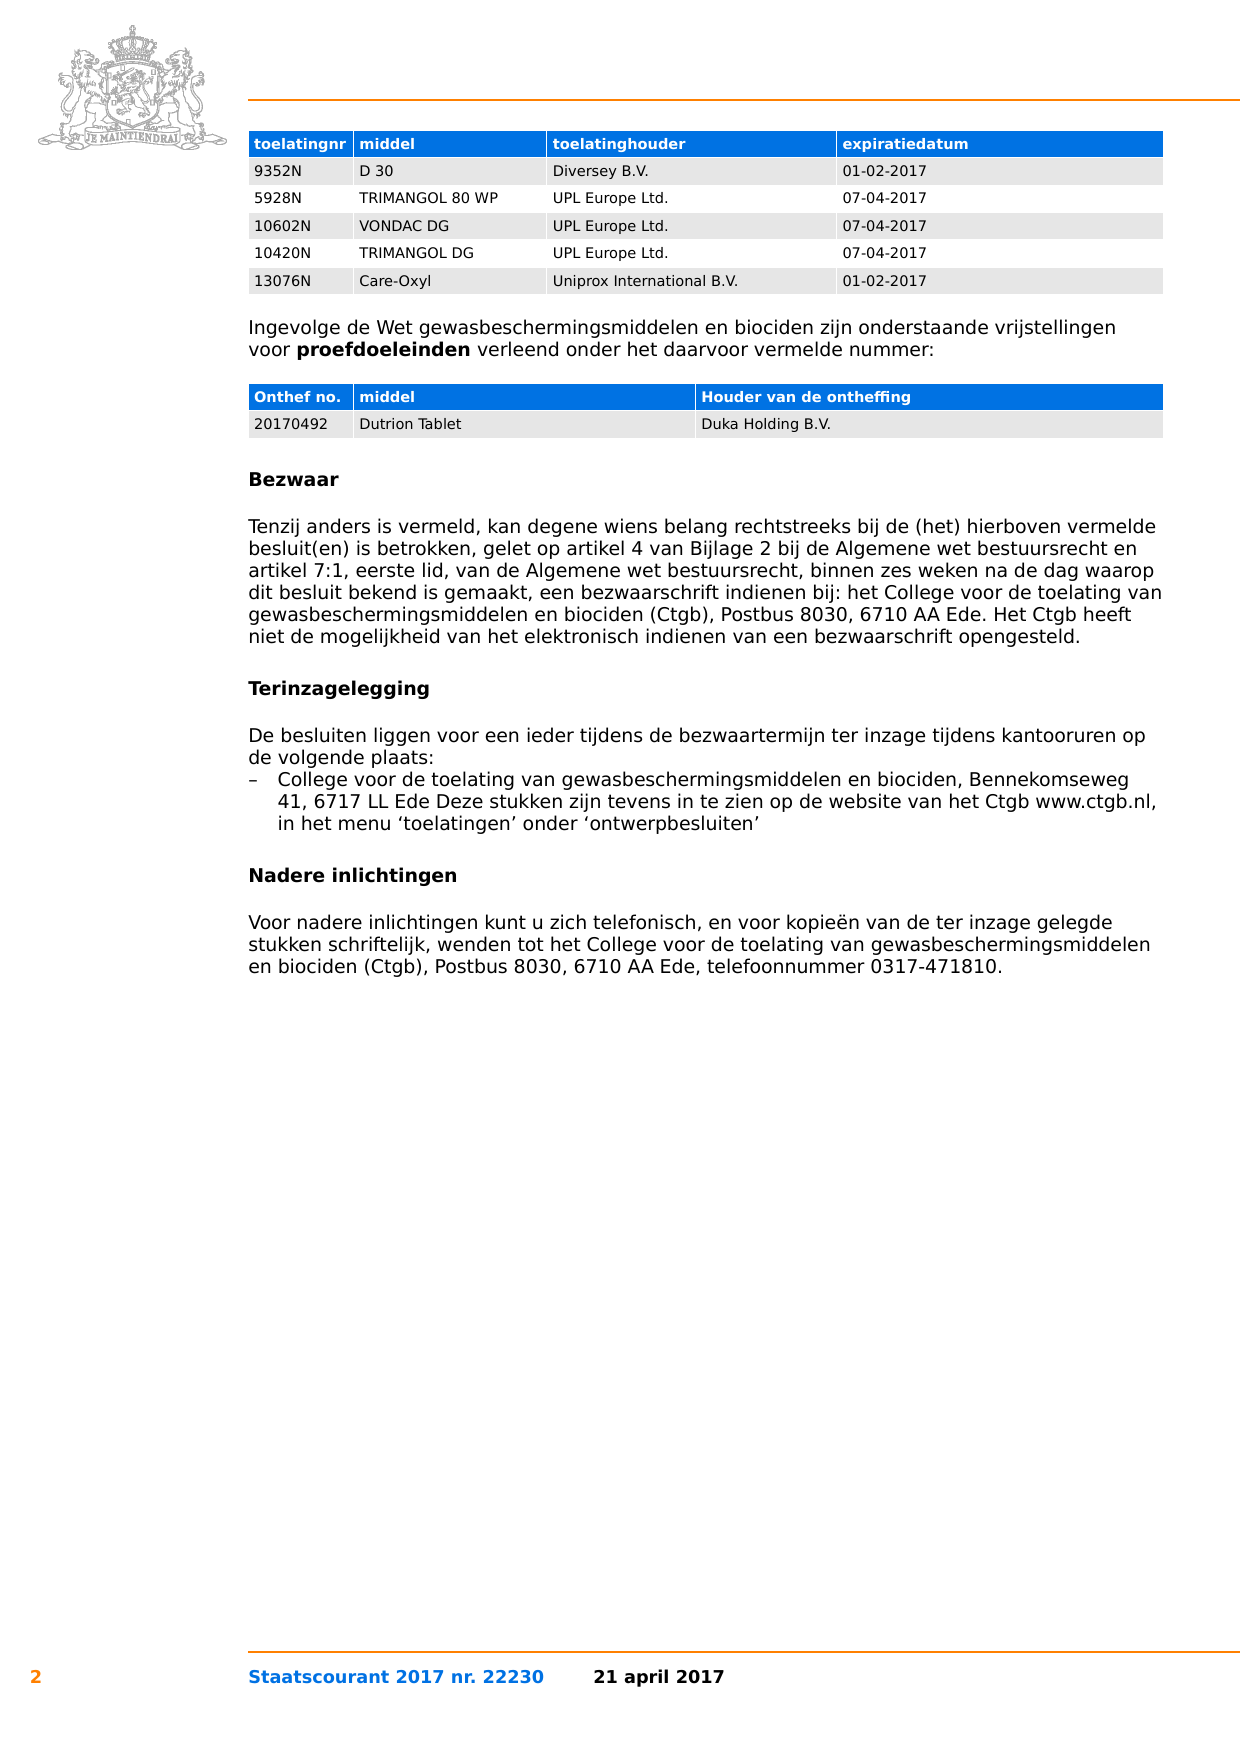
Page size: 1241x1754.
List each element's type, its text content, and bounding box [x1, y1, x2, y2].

table_cell Diversey B.V. [547, 158, 836, 185]
table_cell 13076N [249, 268, 353, 294]
table_header Houder van de ontheffing [696, 384, 1163, 410]
table_cell UPL Europe Ltd. [547, 186, 836, 212]
table_header Onthef no. [249, 384, 353, 410]
table_cell D 30 [354, 158, 546, 185]
table_cell 9352N [249, 158, 353, 185]
text Tenzij anders is vermeld, kan degene wiens belang rechtstreeks bij de (het) hierboven vermelde besluit(en) is betrokken, gelet op artikel 4 van Bijlage 2 bij de Algemene wet bestuursrecht en artikel 7:1, eerste lid, van de Algemene wet bestuursrecht, binnen zes weken na de dag waarop dit besluit bekend is gemaakt, een bezwaarschrift indienen bij: het College voor de toelating van gewasbeschermingsmiddelen en biociden (Ctgb), Postbus 8030, 6710 AA Ede. Het Ctgb heeft niet de mogelijkheid van het elektronisch indienen van een bezwaarschrift opengesteld. [248, 516, 1163, 648]
table_cell Uniprox International B.V. [547, 268, 836, 294]
table_cell Dutrion Tablet [354, 411, 695, 438]
table_cell Duka Holding B.V. [696, 411, 1163, 438]
table_cell 01-02-2017 [837, 158, 1163, 185]
table_cell 07-04-2017 [837, 213, 1163, 239]
table_cell Care-Oxyl [354, 268, 546, 294]
text De besluiten liggen voor een ieder tijdens de bezwaartermijn ter inzage tijdens kantooruren op de volgende plaats: [248, 725, 1163, 769]
table_cell 07-04-2017 [837, 186, 1163, 212]
table_cell UPL Europe Ltd. [547, 241, 836, 267]
table_cell 07-04-2017 [837, 241, 1163, 267]
table_cell TRIMANGOL DG [354, 241, 546, 267]
table_cell 5928N [249, 186, 353, 212]
subtitle Nadere inlichtingen [248, 864, 1163, 887]
text Ingevolge de Wet gewasbeschermingsmiddelen en biociden zijn onderstaande vrijstellingen voor proefdoeleinden verleend onder het daarvoor vermelde nummer: [248, 317, 1163, 361]
table_header toelatingnr [249, 131, 353, 157]
text Voor nadere inlichtingen kunt u zich telefonisch, en voor kopieën van de ter inzage gelegde stukken schriftelijk, wenden tot het College voor de toelating van gewasbeschermingsmiddelen en biociden (Ctgb), Postbus 8030, 6710 AA Ede, telefoonnummer 0317-471810. [248, 912, 1163, 977]
table_cell VONDAC DG [354, 213, 546, 239]
text – College voor de toelating van gewasbeschermingsmiddelen en biociden, Bennekomseweg 41, 6717 LL Ede Deze stukken zijn tevens in te zien op de website van het Ctgb www.ctgb.nl, in het menu ‘toelatingen’ onder ‘ontwerpbesluiten’ [248, 769, 1163, 834]
table_header middel [354, 131, 546, 157]
table_header expiratiedatum [837, 131, 1163, 157]
subtitle Terinzagelegging [248, 678, 1163, 700]
subtitle Bezwaar [248, 469, 1163, 491]
table_header middel [354, 384, 695, 410]
table_header toelatinghouder [547, 131, 836, 157]
table_cell TRIMANGOL 80 WP [354, 186, 546, 212]
table_cell 01-02-2017 [837, 268, 1163, 294]
table_cell UPL Europe Ltd. [547, 213, 836, 239]
picture [38, 25, 227, 150]
table_cell 20170492 [249, 411, 353, 438]
table_cell 10420N [249, 241, 353, 267]
table_cell 10602N [249, 213, 353, 239]
